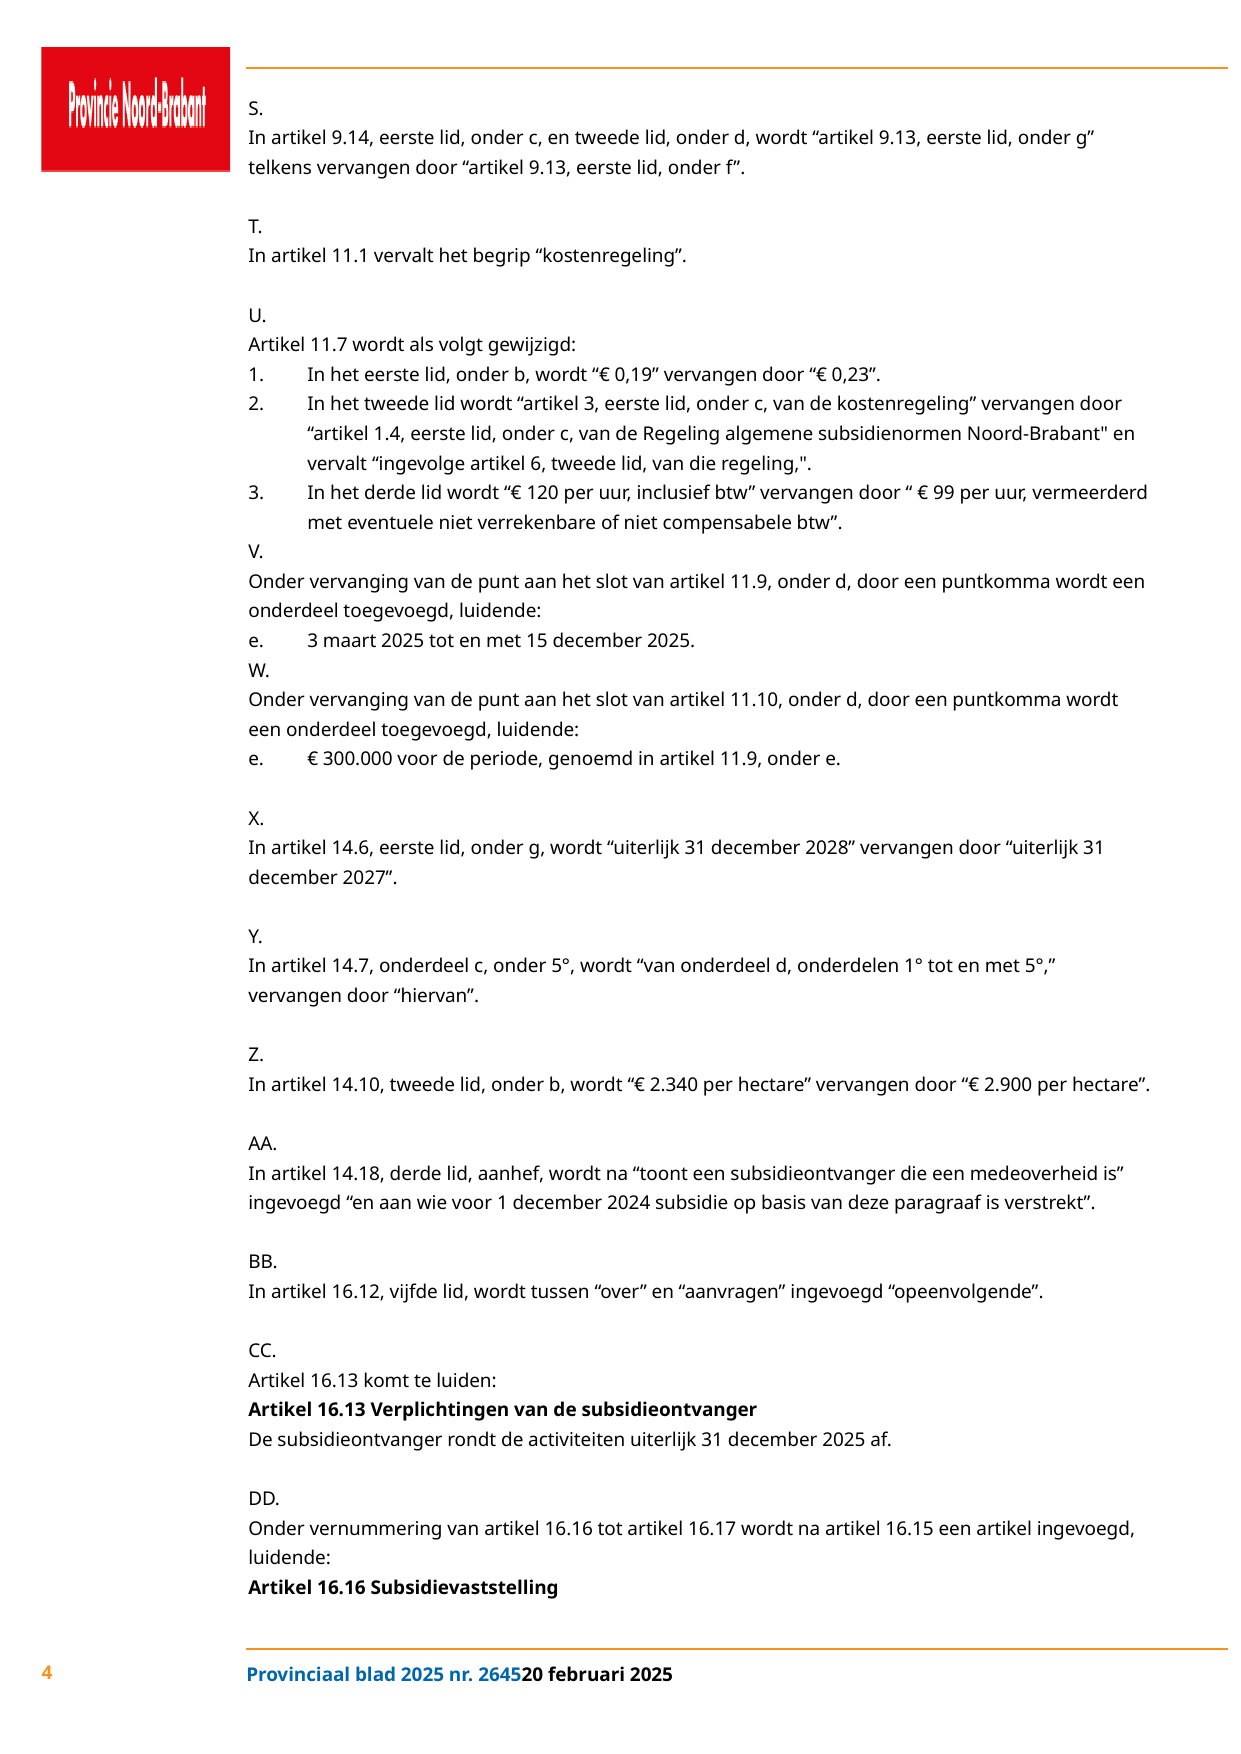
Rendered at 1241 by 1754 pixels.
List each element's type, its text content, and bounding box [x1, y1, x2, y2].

text Artikel 11.7 wordt als volgt gewijzigd: [248, 331, 1152, 357]
text In artikel 14.7, onderdeel c, onder 5°, wordt “van onderdeel d, onderdelen 1° tot en met 5°,” vervangen door “hiervan”. [248, 953, 1152, 1008]
text Artikel 16.13 Verplichtingen van de subsidieontvanger [248, 1396, 1152, 1422]
text S. [248, 95, 1152, 121]
text DD. [248, 1485, 1152, 1511]
picture [41, 47, 231, 172]
text Onder vervanging van de punt aan het slot van artikel 11.9, onder d, door een puntkomma wordt een onderdeel toegevoegd, luidende: [248, 568, 1152, 623]
text U. [248, 302, 1152, 328]
text Artikel 16.13 komt te luiden: [248, 1367, 1152, 1393]
text T. [248, 213, 1152, 239]
list In het tweede lid wordt “artikel 3, eerste lid, onder c, van de kostenregeling” vervangen door “artikel 1.4, eerste lid, onder c, van de Regeling algemene subsidienormen Noord-Brabant" en vervalt “ingevolge artikel 6, tweede lid, van die regeling,". [248, 391, 1152, 476]
text V. [248, 538, 1152, 564]
text CC. [248, 1337, 1152, 1363]
text In artikel 14.10, tweede lid, onder b, wordt “€ 2.340 per hectare” vervangen door “€ 2.900 per hectare”. [248, 1071, 1152, 1097]
text Y. [248, 923, 1152, 949]
text In artikel 16.12, vijfde lid, wordt tussen “over” en “aanvragen” ingevoegd “opeenvolgende”. [248, 1278, 1152, 1304]
text W. [248, 657, 1152, 683]
text In artikel 9.14, eerste lid, onder c, en tweede lid, onder d, wordt “artikel 9.13, eerste lid, onder g” telkens vervangen door “artikel 9.13, eerste lid, onder f”. [248, 124, 1152, 180]
list 3 maart 2025 tot en met 15 december 2025. [248, 627, 1152, 653]
text BB. [248, 1248, 1152, 1274]
list In het derde lid wordt “€ 120 per uur, inclusief btw” vervangen door “ € 99 per uur, vermeerderd met eventuele niet verrekenbare of niet compensabele btw”. [248, 479, 1152, 535]
text X. [248, 805, 1152, 831]
list In het eerste lid, onder b, wordt “€ 0,19” vervangen door “€ 0,23”. [248, 361, 1152, 387]
text Onder vervanging van de punt aan het slot van artikel 11.10, onder d, door een puntkomma wordt een onderdeel toegevoegd, luidende: [248, 686, 1152, 742]
text In artikel 14.6, eerste lid, onder g, wordt “uiterlijk 31 december 2028” vervangen door “uiterlijk 31 december 2027”. [248, 834, 1152, 890]
text Artikel 16.16 Subsidievaststelling [248, 1574, 1152, 1600]
list € 300.000 voor de periode, genoemd in artikel 11.9, onder e. [248, 746, 1152, 771]
text AA. [248, 1130, 1152, 1156]
text In artikel 11.1 vervalt het begrip “kostenregeling”. [248, 243, 1152, 268]
text De subsidieontvanger rondt de activiteiten uiterlijk 31 december 2025 af. [248, 1426, 1152, 1452]
text In artikel 14.18, derde lid, aanhef, wordt na “toont een subsidieontvanger die een medeoverheid is” ingevoegd “en aan wie voor 1 december 2024 subsidie op basis van deze paragraaf is verstrekt”. [248, 1160, 1152, 1215]
text Z. [248, 1041, 1152, 1067]
text Onder vernummering van artikel 16.16 tot artikel 16.17 wordt na artikel 16.15 een artikel ingevoegd, luidende: [248, 1515, 1152, 1570]
